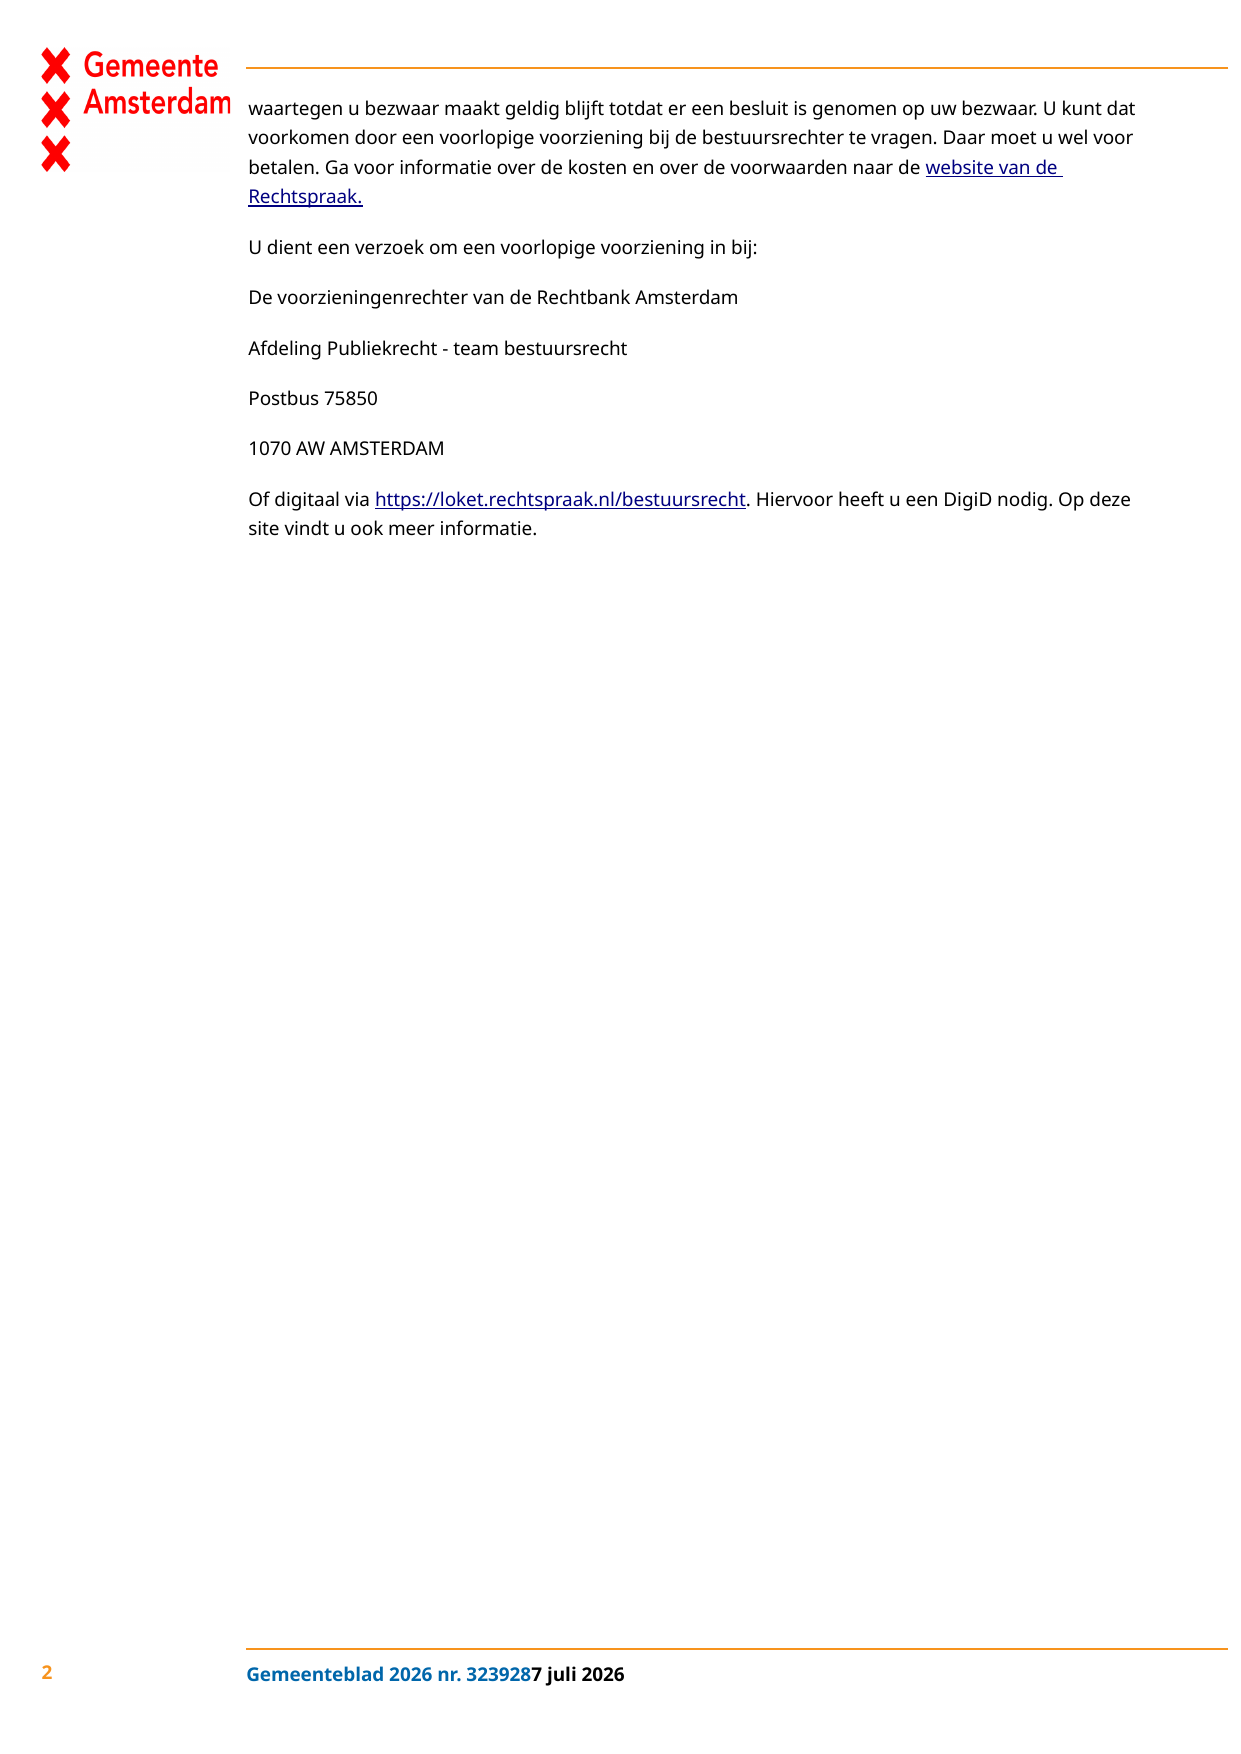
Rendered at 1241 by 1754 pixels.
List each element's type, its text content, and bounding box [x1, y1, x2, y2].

text U dient een verzoek om een voorlopige voorziening in bij: [248, 234, 1152, 260]
picture [41, 47, 231, 172]
text Afdeling Publiekrecht - team bestuursrecht [248, 335, 1152, 361]
text Of digitaal via https://loket.rechtspraak.nl/bestuursrecht. Hiervoor heeft u een DigiD nodig. Op deze site vindt u ook meer informatie. [248, 486, 1152, 541]
text Postbus 75850 [248, 385, 1152, 411]
text De voorzieningenrechter van de Rechtbank Amsterdam [248, 284, 1152, 310]
text waartegen u bezwaar maakt geldig blijft totdat er een besluit is genomen op uw bezwaar. U kunt dat voorkomen door een voorlopige voorziening bij de bestuursrechter te vragen. Daar moet u wel voor betalen. Ga voor informatie over de kosten en over de voorwaarden naar de website van de Rechtspraak. [248, 95, 1152, 209]
text 1070 AW AMSTERDAM [248, 436, 1152, 461]
